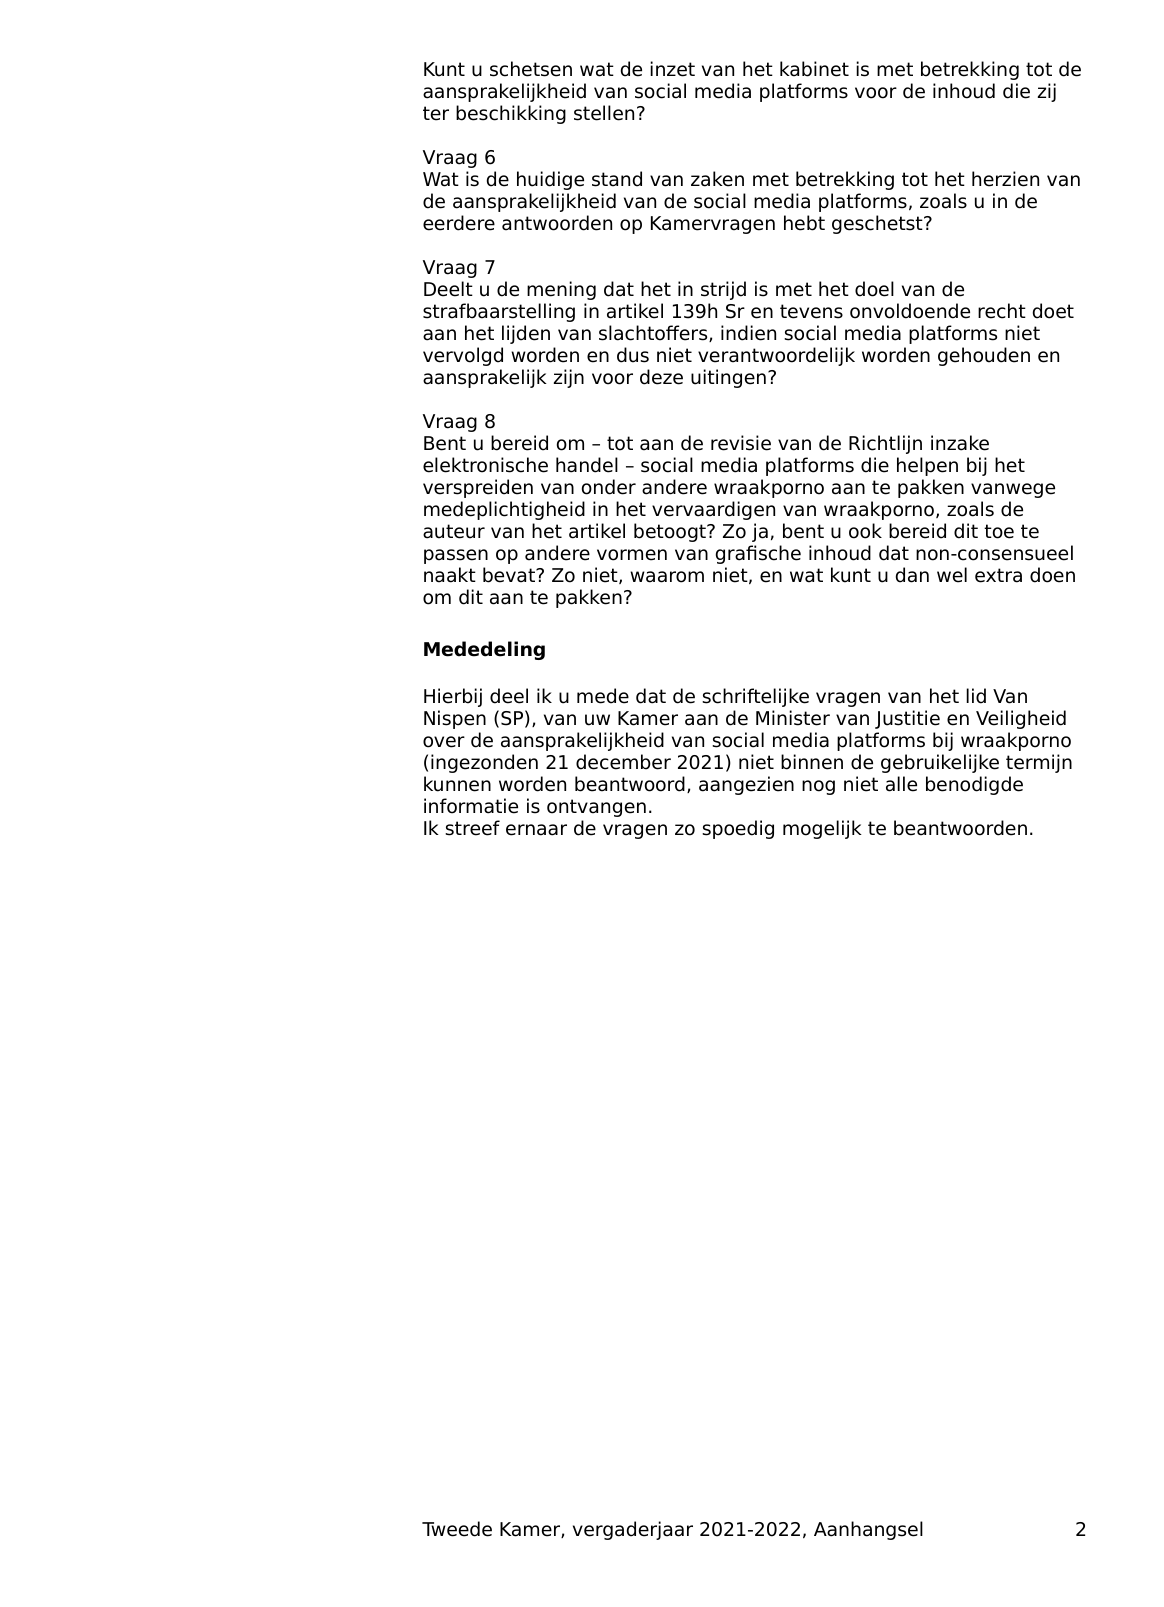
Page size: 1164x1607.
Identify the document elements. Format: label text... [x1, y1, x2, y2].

text Wat is de huidige stand van zaken met betrekking tot het herzien van de aansprakelijkheid van de social media platforms, zoals u in de eerdere antwoorden op Kamervragen hebt geschetst? [422, 169, 1087, 235]
text Bent u bereid om – tot aan de revisie van de Richtlijn inzake elektronische handel – social media platforms die helpen bij het verspreiden van onder andere wraakporno aan te pakken vanwege medeplichtigheid in het vervaardigen van wraakporno, zoals de auteur van het artikel betoogt? Zo ja, bent u ook bereid dit toe te passen op andere vormen van grafische inhoud dat non-consensueel naakt bevat? Zo niet, waarom niet, en wat kunt u dan wel extra doen om dit aan te pakken? [422, 433, 1087, 609]
text Vraag 6 [422, 147, 1087, 169]
subtitle Mededeling [422, 639, 1087, 661]
text Deelt u de mening dat het in strijd is met het doel van de strafbaarstelling in artikel 139h Sr en tevens onvoldoende recht doet aan het lijden van slachtoffers, indien social media platforms niet vervolgd worden en dus niet verantwoordelijk worden gehouden en aansprakelijk zijn voor deze uitingen? [422, 279, 1087, 389]
text Vraag 7 [422, 257, 1087, 279]
text Kunt u schetsen wat de inzet van het kabinet is met betrekking tot de aansprakelijkheid van social media platforms voor de inhoud die zij ter beschikking stellen? [422, 59, 1087, 125]
text Ik streef ernaar de vragen zo spoedig mogelijk te beantwoorden. [422, 818, 1087, 840]
text Hierbij deel ik u mede dat de schriftelijke vragen van het lid Van Nispen (SP), van uw Kamer aan de Minister van Justitie en Veiligheid over de aansprakelijkheid van social media platforms bij wraakporno (ingezonden 21 december 2021) niet binnen de gebruikelijke termijn kunnen worden beantwoord, aangezien nog niet alle benodigde informatie is ontvangen. [422, 686, 1087, 818]
text Vraag 8 [422, 411, 1087, 433]
